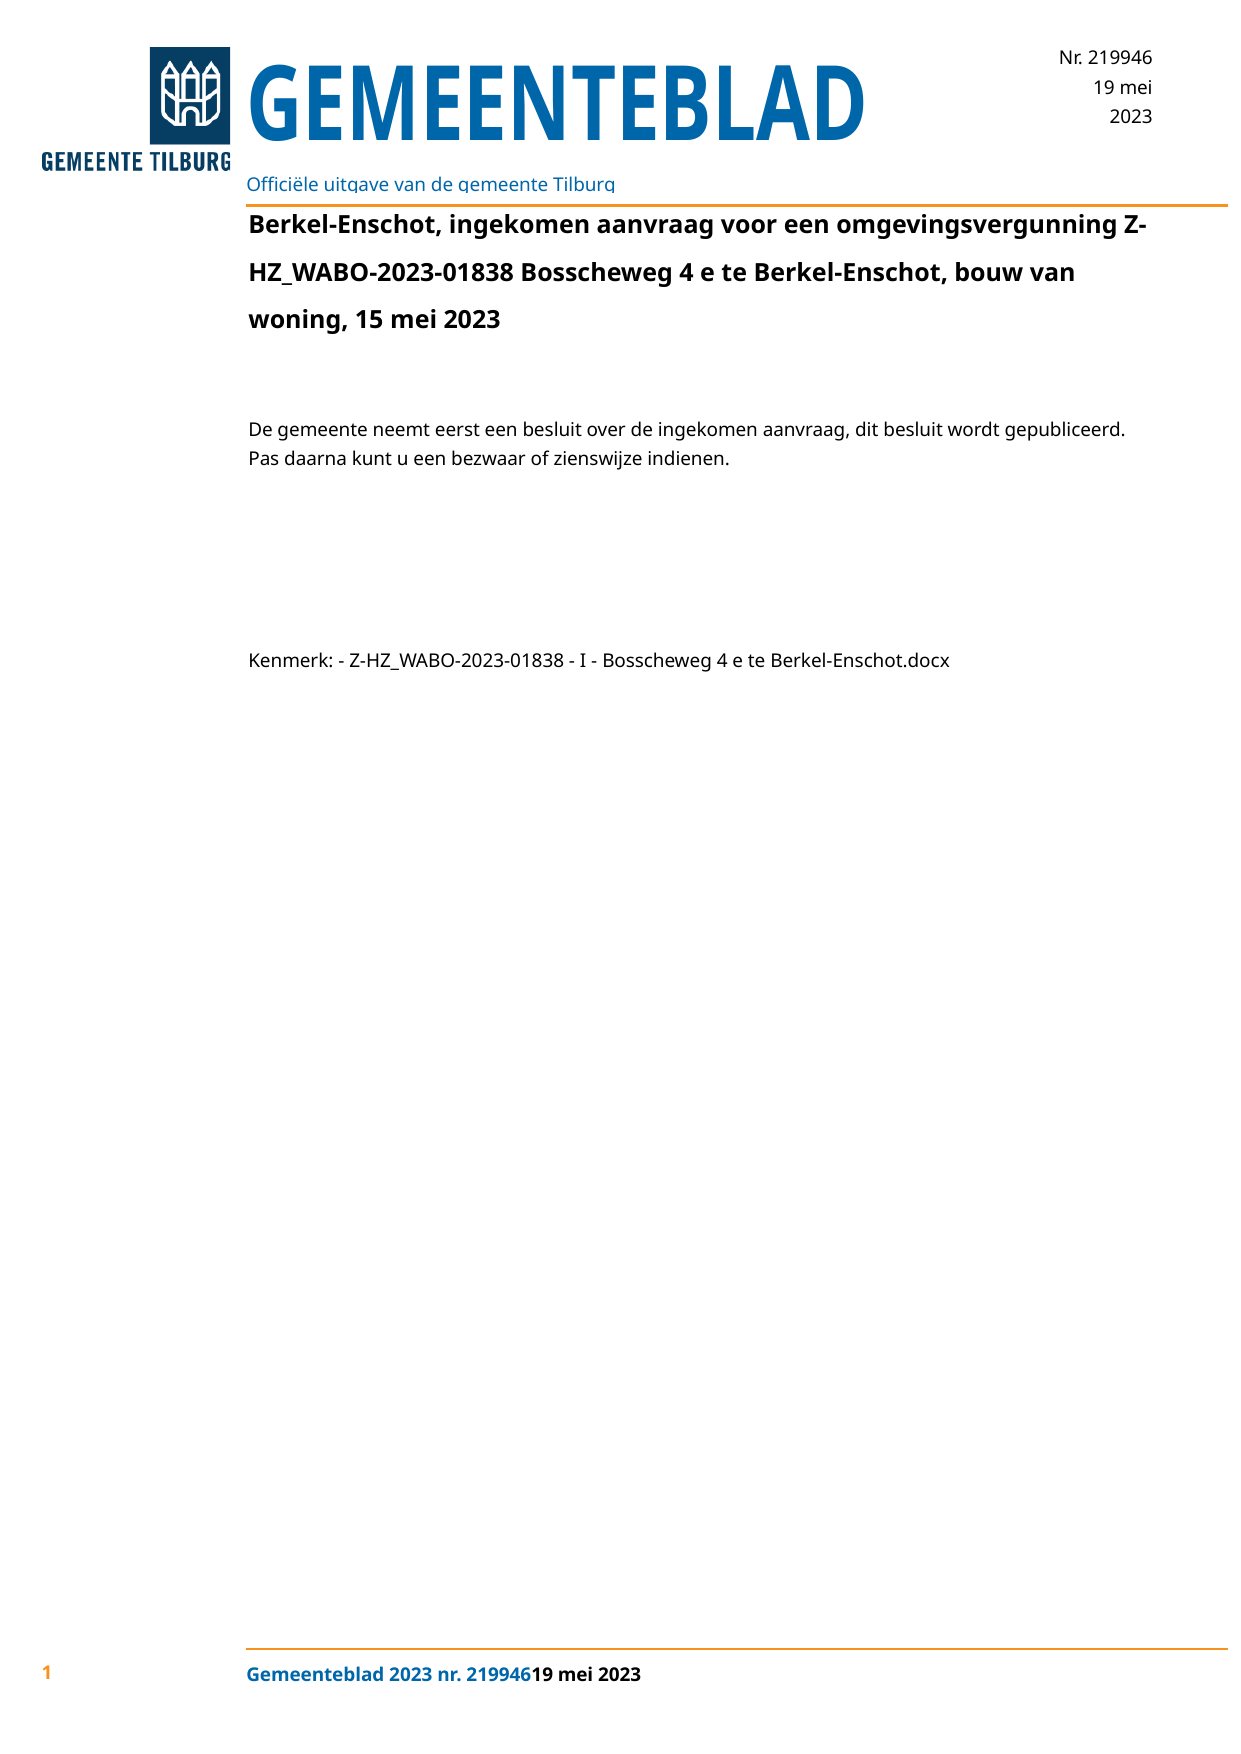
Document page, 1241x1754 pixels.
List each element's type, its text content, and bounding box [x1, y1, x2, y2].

text De gemeente neemt eerst een besluit over de ingekomen aanvraag, dit besluit wordt gepubliceerd. Pas daarna kunt u een bezwaar of zienswijze indienen. [248, 416, 1152, 471]
picture [41, 47, 231, 172]
text Kenmerk: - Z-HZ_WABO-2023-01838 - I - Bosscheweg 4 e te Berkel-Enschot.docx [248, 647, 1152, 673]
text Berkel-Enschot, ingekomen aanvraag voor een omgevingsvergunning Z-HZ_WABO-2023-01838 Bosscheweg 4 e te Berkel-Enschot, bouw van woning, 15 mei 2023 [248, 207, 1152, 336]
